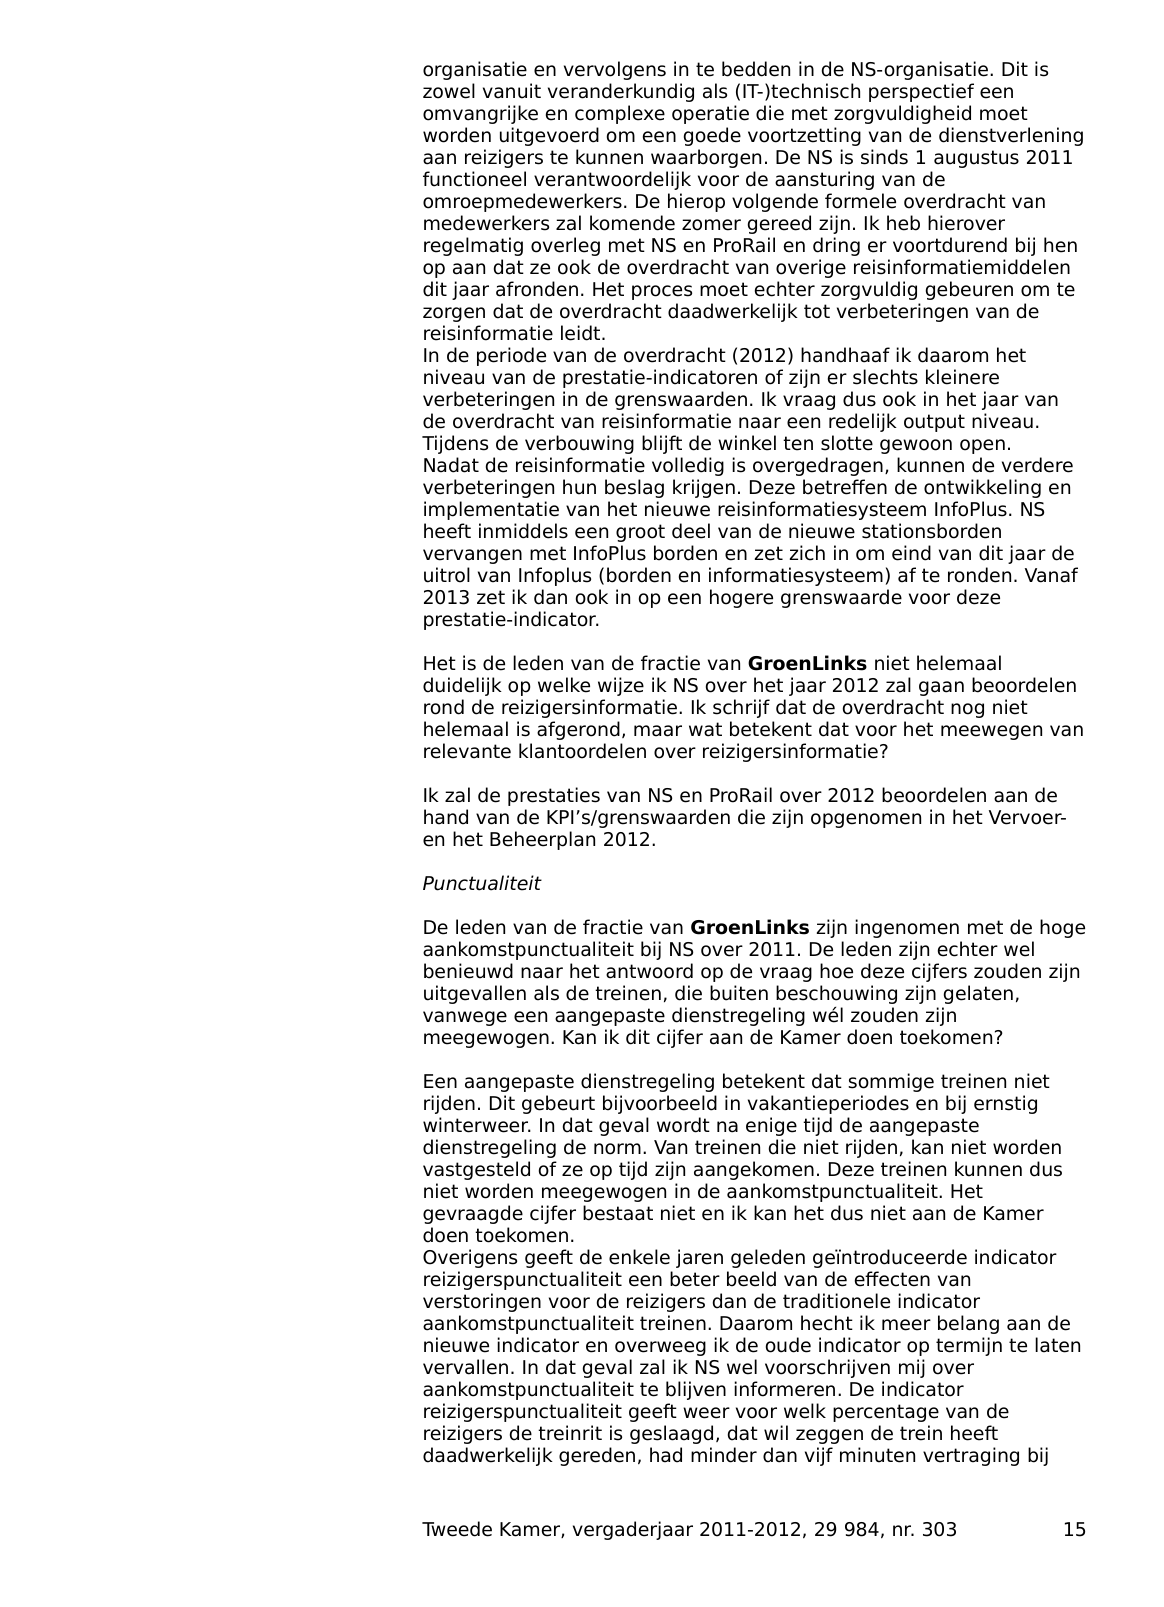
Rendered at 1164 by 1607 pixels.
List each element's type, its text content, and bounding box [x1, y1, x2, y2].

text De leden van de fractie van GroenLinks zijn ingenomen met de hoge aankomstpunctualiteit bij NS over 2011. De leden zijn echter wel benieuwd naar het antwoord op de vraag hoe deze cijfers zouden zijn uitgevallen als de treinen, die buiten beschouwing zijn gelaten, vanwege een aangepaste dienstregeling wél zouden zijn meegewogen. Kan ik dit cijfer aan de Kamer doen toekomen? [422, 917, 1087, 1049]
text Een aangepaste dienstregeling betekent dat sommige treinen niet rijden. Dit gebeurt bijvoorbeeld in vakantieperiodes en bij ernstig winterweer. In dat geval wordt na enige tijd de aangepaste dienstregeling de norm. Van treinen die niet rijden, kan niet worden vastgesteld of ze op tijd zijn aangekomen. Deze treinen kunnen dus niet worden meegewogen in de aankomstpunctualiteit. Het gevraagde cijfer bestaat niet en ik kan het dus niet aan de Kamer doen toekomen. [422, 1071, 1087, 1247]
text Overigens geeft de enkele jaren geleden geïntroduceerde indicator reizigerspunctualiteit een beter beeld van de effecten van verstoringen voor de reizigers dan de traditionele indicator aankomstpunctualiteit treinen. Daarom hecht ik meer belang aan de nieuwe indicator en overweeg ik de oude indicator op termijn te laten vervallen. In dat geval zal ik NS wel voorschrijven mij over aankomstpunctualiteit te blijven informeren. De indicator reizigerspunctualiteit geeft weer voor welk percentage van de reizigers de treinrit is geslaagd, dat wil zeggen de trein heeft daadwerkelijk gereden, had minder dan vijf minuten vertraging bij [422, 1247, 1087, 1467]
text Ik zal de prestaties van NS en ProRail over 2012 beoordelen aan de hand van de KPI’s/grenswaarden die zijn opgenomen in het Vervoer- en het Beheerplan 2012. [422, 785, 1087, 851]
text In de periode van de overdracht (2012) handhaaf ik daarom het niveau van de prestatie-indicatoren of zijn er slechts kleinere verbeteringen in de grenswaarden. Ik vraag dus ook in het jaar van de overdracht van reisinformatie naar een redelijk output niveau. Tijdens de verbouwing blijft de winkel ten slotte gewoon open. [422, 345, 1087, 455]
subtitle Punctualiteit [422, 873, 1087, 895]
text Nadat de reisinformatie volledig is overgedragen, kunnen de verdere verbeteringen hun beslag krijgen. Deze betreffen de ontwikkeling en implementatie van het nieuwe reisinformatiesysteem InfoPlus. NS heeft inmiddels een groot deel van de nieuwe stationsborden vervangen met InfoPlus borden en zet zich in om eind van dit jaar de uitrol van Infoplus (borden en informatiesysteem) af te ronden. Vanaf 2013 zet ik dan ook in op een hogere grenswaarde voor deze prestatie-indicator. [422, 455, 1087, 631]
text organisatie en vervolgens in te bedden in de NS-organisatie. Dit is zowel vanuit veranderkundig als (IT-)technisch perspectief een omvangrijke en complexe operatie die met zorgvuldigheid moet worden uitgevoerd om een goede voortzetting van de dienstverlening aan reizigers te kunnen waarborgen. De NS is sinds 1 augustus 2011 functioneel verantwoordelijk voor de aansturing van de omroepmedewerkers. De hierop volgende formele overdracht van medewerkers zal komende zomer gereed zijn. Ik heb hierover regelmatig overleg met NS en ProRail en dring er voortdurend bij hen op aan dat ze ook de overdracht van overige reisinformatiemiddelen dit jaar afronden. Het proces moet echter zorgvuldig gebeuren om te zorgen dat de overdracht daadwerkelijk tot verbeteringen van de reisinformatie leidt. [422, 59, 1087, 345]
text Het is de leden van de fractie van GroenLinks niet helemaal duidelijk op welke wijze ik NS over het jaar 2012 zal gaan beoordelen rond de reizigersinformatie. Ik schrijf dat de overdracht nog niet helemaal is afgerond, maar wat betekent dat voor het meewegen van relevante klantoordelen over reizigersinformatie? [422, 653, 1087, 763]
